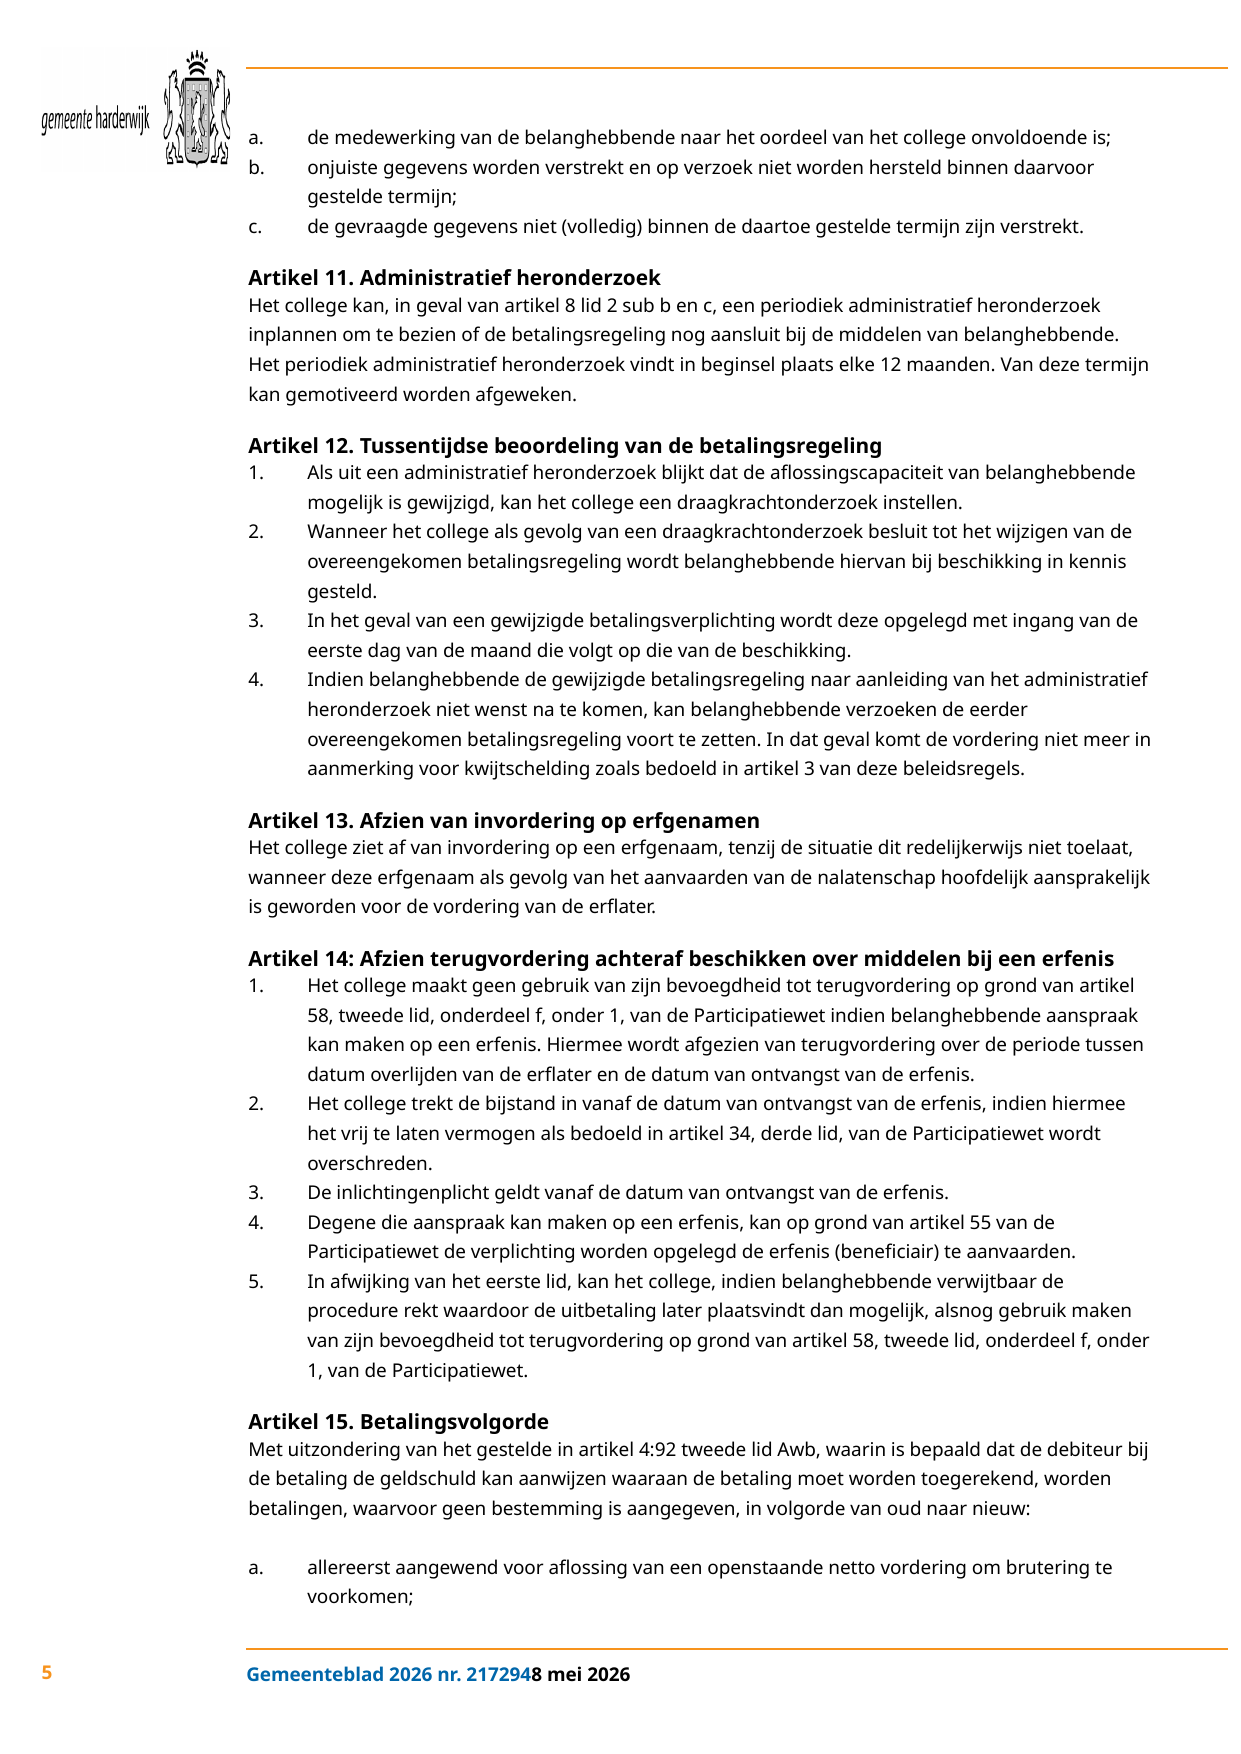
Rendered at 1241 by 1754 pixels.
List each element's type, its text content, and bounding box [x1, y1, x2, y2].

list Degene die aanspraak kan maken op een erfenis, kan op grond van artikel 55 van de Participatiewet de verplichting worden opgelegd de erfenis (beneficiair) te aanvaarden. [248, 1209, 1152, 1264]
list Indien belanghebbende de gewijzigde betalingsregeling naar aanleiding van het administratief heronderzoek niet wenst na te komen, kan belanghebbende verzoeken de eerder overeengekomen betalingsregeling voort te zetten. In dat geval komt de vordering niet meer in aanmerking voor kwijtschelding zoals bedoeld in artikel 3 van deze beleidsregels. [248, 667, 1152, 781]
text Artikel 13. Afzien van invordering op erfgenamen [248, 806, 1152, 834]
text Met uitzondering van het gestelde in artikel 4:92 tweede lid Awb, waarin is bepaald dat de debiteur bij de betaling de geldschuld kan aanwijzen waaraan de betaling moet worden toegerekend, worden betalingen, waarvoor geen bestemming is aangegeven, in volgorde van oud naar nieuw: [248, 1436, 1152, 1521]
text Het college kan, in geval van artikel 8 lid 2 sub b en c, een periodiek administratief heronderzoek inplannen om te bezien of de betalingsregeling nog aansluit bij de middelen van belanghebbende. Het periodiek administratief heronderzoek vindt in beginsel plaats elke 12 maanden. Van deze termijn kan gemotiveerd worden afgeweken. [248, 292, 1152, 406]
list Als uit een administratief heronderzoek blijkt dat de aflossingscapaciteit van belanghebbende mogelijk is gewijzigd, kan het college een draagkrachtonderzoek instellen. [248, 459, 1152, 515]
list de medewerking van de belanghebbende naar het oordeel van het college onvoldoende is; [248, 124, 1152, 150]
list de gevraagde gegevens niet (volledig) binnen de daartoe gestelde termijn zijn verstrekt. [248, 213, 1152, 239]
list onjuiste gegevens worden verstrekt en op verzoek niet worden hersteld binnen daarvoor gestelde termijn; [248, 154, 1152, 209]
text Artikel 14: Afzien terugvordering achteraf beschikken over middelen bij een erfenis [248, 944, 1152, 972]
text Het college ziet af van invordering op een erfgenaam, tenzij de situatie dit redelijkerwijs niet toelaat, wanneer deze erfgenaam als gevolg van het aanvaarden van de nalatenschap hoofdelijk aansprakelijk is geworden voor de vordering van de erflater. [248, 834, 1152, 919]
list In het geval van een gewijzigde betalingsverplichting wordt deze opgelegd met ingang van de eerste dag van de maand die volgt op die van de beschikking. [248, 607, 1152, 663]
list De inlichtingenplicht geldt vanaf de datum van ontvangst van de erfenis. [248, 1179, 1152, 1205]
list allereerst aangewend voor aflossing van een openstaande netto vordering om brutering te voorkomen; [248, 1554, 1152, 1609]
picture [41, 47, 231, 172]
list Wanneer het college als gevolg van een draagkrachtonderzoek besluit tot het wijzigen van de overeengekomen betalingsregeling wordt belanghebbende hiervan bij beschikking in kennis gesteld. [248, 519, 1152, 604]
text Artikel 11. Administratief heronderzoek [248, 263, 1152, 292]
list Het college maakt geen gebruik van zijn bevoegdheid tot terugvordering op grond van artikel 58, tweede lid, onderdeel f, onder 1, van de Participatiewet indien belanghebbende aanspraak kan maken op een erfenis. Hiermee wordt afgezien van terugvordering over de periode tussen datum overlijden van de erflater en de datum van ontvangst van de erfenis. [248, 972, 1152, 1087]
text Artikel 15. Betalingsvolgorde [248, 1407, 1152, 1436]
text Artikel 12. Tussentijdse beoordeling van de betalingsregeling [248, 431, 1152, 459]
list Het college trekt de bijstand in vanaf de datum van ontvangst van de erfenis, indien hiermee het vrij te laten vermogen als bedoeld in artikel 34, derde lid, van de Participatiewet wordt overschreden. [248, 1091, 1152, 1176]
list In afwijking van het eerste lid, kan het college, indien belanghebbende verwijtbaar de procedure rekt waardoor de uitbetaling later plaatsvindt dan mogelijk, alsnog gebruik maken van zijn bevoegdheid tot terugvordering op grond van artikel 58, tweede lid, onderdeel f, onder 1, van de Participatiewet. [248, 1268, 1152, 1383]
